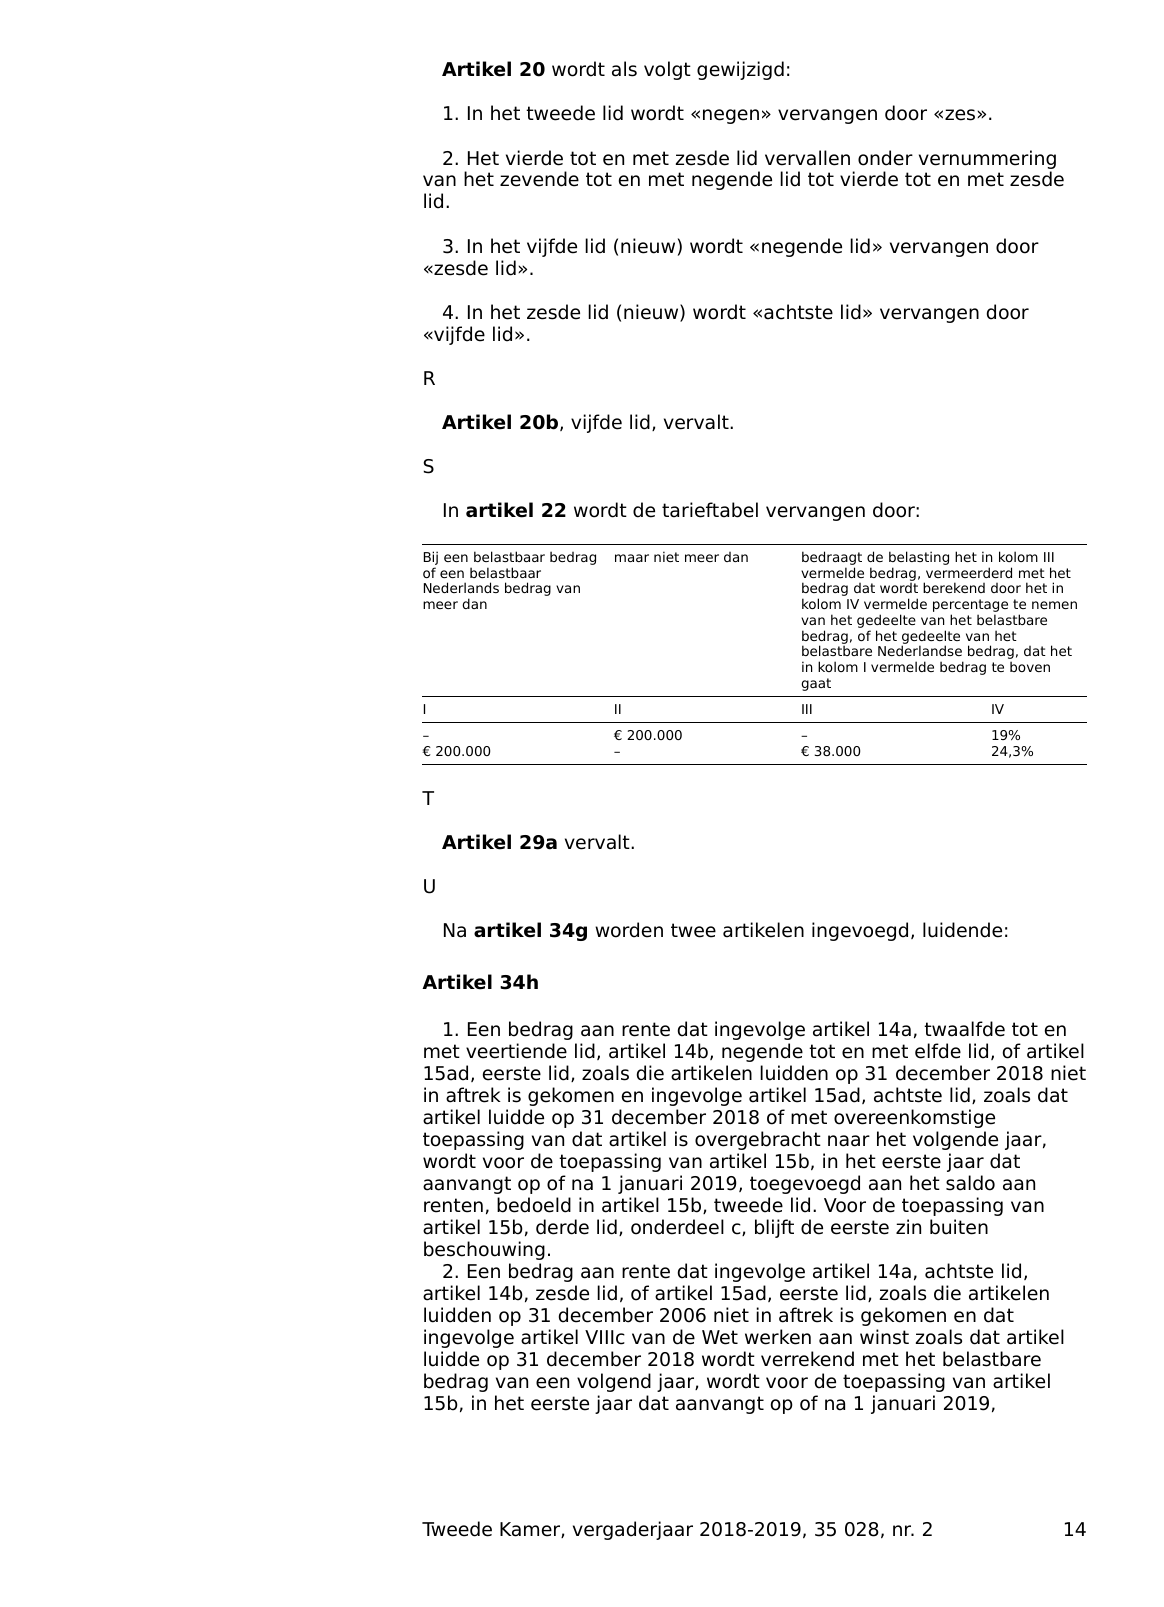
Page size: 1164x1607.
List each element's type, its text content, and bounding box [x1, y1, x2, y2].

table_cell – [608, 744, 795, 764]
text In artikel 22 wordt de tarieftabel vervangen door: [422, 500, 1087, 522]
text R [422, 368, 1087, 390]
table_cell II [608, 697, 795, 722]
table_cell IV [985, 697, 1087, 722]
table_cell 24,3% [985, 744, 1087, 764]
table_cell I [422, 697, 608, 722]
table_cell – [795, 723, 985, 744]
text 4. In het zesde lid (nieuw) wordt «achtste lid» vervangen door «vijfde lid». [422, 302, 1087, 346]
table_header Bij een belastbaar bedrag of een belastbaar Nederlands bedrag van meer dan [422, 545, 608, 696]
text 1. Een bedrag aan rente dat ingevolge artikel 14a, twaalfde tot en met veertiende lid, artikel 14b, negende tot en met elfde lid, of artikel 15ad, eerste lid, zoals die artikelen luidden op 31 december 2018 niet in aftrek is gekomen en ingevolge artikel 15ad, achtste lid, zoals dat artikel luidde op 31 december 2018 of met overeenkomstige toepassing van dat artikel is overgebracht naar het volgende jaar, wordt voor de toepassing van artikel 15b, in het eerste jaar dat aanvangt op of na 1 januari 2019, toegevoegd aan het saldo aan renten, bedoeld in artikel 15b, tweede lid. Voor de toepassing van artikel 15b, derde lid, onderdeel c, blijft de eerste zin buiten beschouwing. [422, 1019, 1087, 1261]
text 1. In het tweede lid wordt «negen» vervangen door «zes». [422, 103, 1087, 125]
table_cell III [795, 697, 985, 722]
text T [422, 787, 1087, 809]
table_cell € 200.000 [422, 744, 608, 764]
text U [422, 876, 1087, 898]
table_cell 19% [985, 723, 1087, 744]
table_cell € 38.000 [795, 744, 985, 764]
table_cell € 200.000 [608, 723, 795, 744]
text Artikel 29a vervalt. [422, 832, 1087, 853]
table_header bedraagt de belasting het in kolom III vermelde bedrag, vermeerderd met het bedrag dat wordt berekend door het in kolom IV vermelde percentage te nemen van het gedeelte van het belastbare bedrag, of het gedeelte van het belastbare Nederlandse bedrag, dat het in kolom I vermelde bedrag te boven gaat [795, 545, 1087, 696]
table_cell – [422, 723, 608, 744]
text Na artikel 34g worden twee artikelen ingevoegd, luidende: [422, 920, 1087, 942]
text 3. In het vijfde lid (nieuw) wordt «negende lid» vervangen door «zesde lid». [422, 236, 1087, 279]
text S [422, 456, 1087, 478]
text Artikel 20 wordt als volgt gewijzigd: [422, 59, 1087, 81]
table_header maar niet meer dan [608, 545, 795, 696]
text 2. Het vierde tot en met zesde lid vervallen onder vernummering van het zevende tot en met negende lid tot vierde tot en met zesde lid. [422, 147, 1087, 213]
text 2. Een bedrag aan rente dat ingevolge artikel 14a, achtste lid, artikel 14b, zesde lid, of artikel 15ad, eerste lid, zoals die artikelen luidden op 31 december 2006 niet in aftrek is gekomen en dat ingevolge artikel VIIIc van de Wet werken aan winst zoals dat artikel luidde op 31 december 2018 wordt verrekend met het belastbare bedrag van een volgend jaar, wordt voor de toepassing van artikel 15b, in het eerste jaar dat aanvangt op of na 1 januari 2019, [422, 1261, 1087, 1414]
text Artikel 20b, vijfde lid, vervalt. [422, 412, 1087, 434]
subtitle Artikel 34h [422, 972, 1087, 994]
